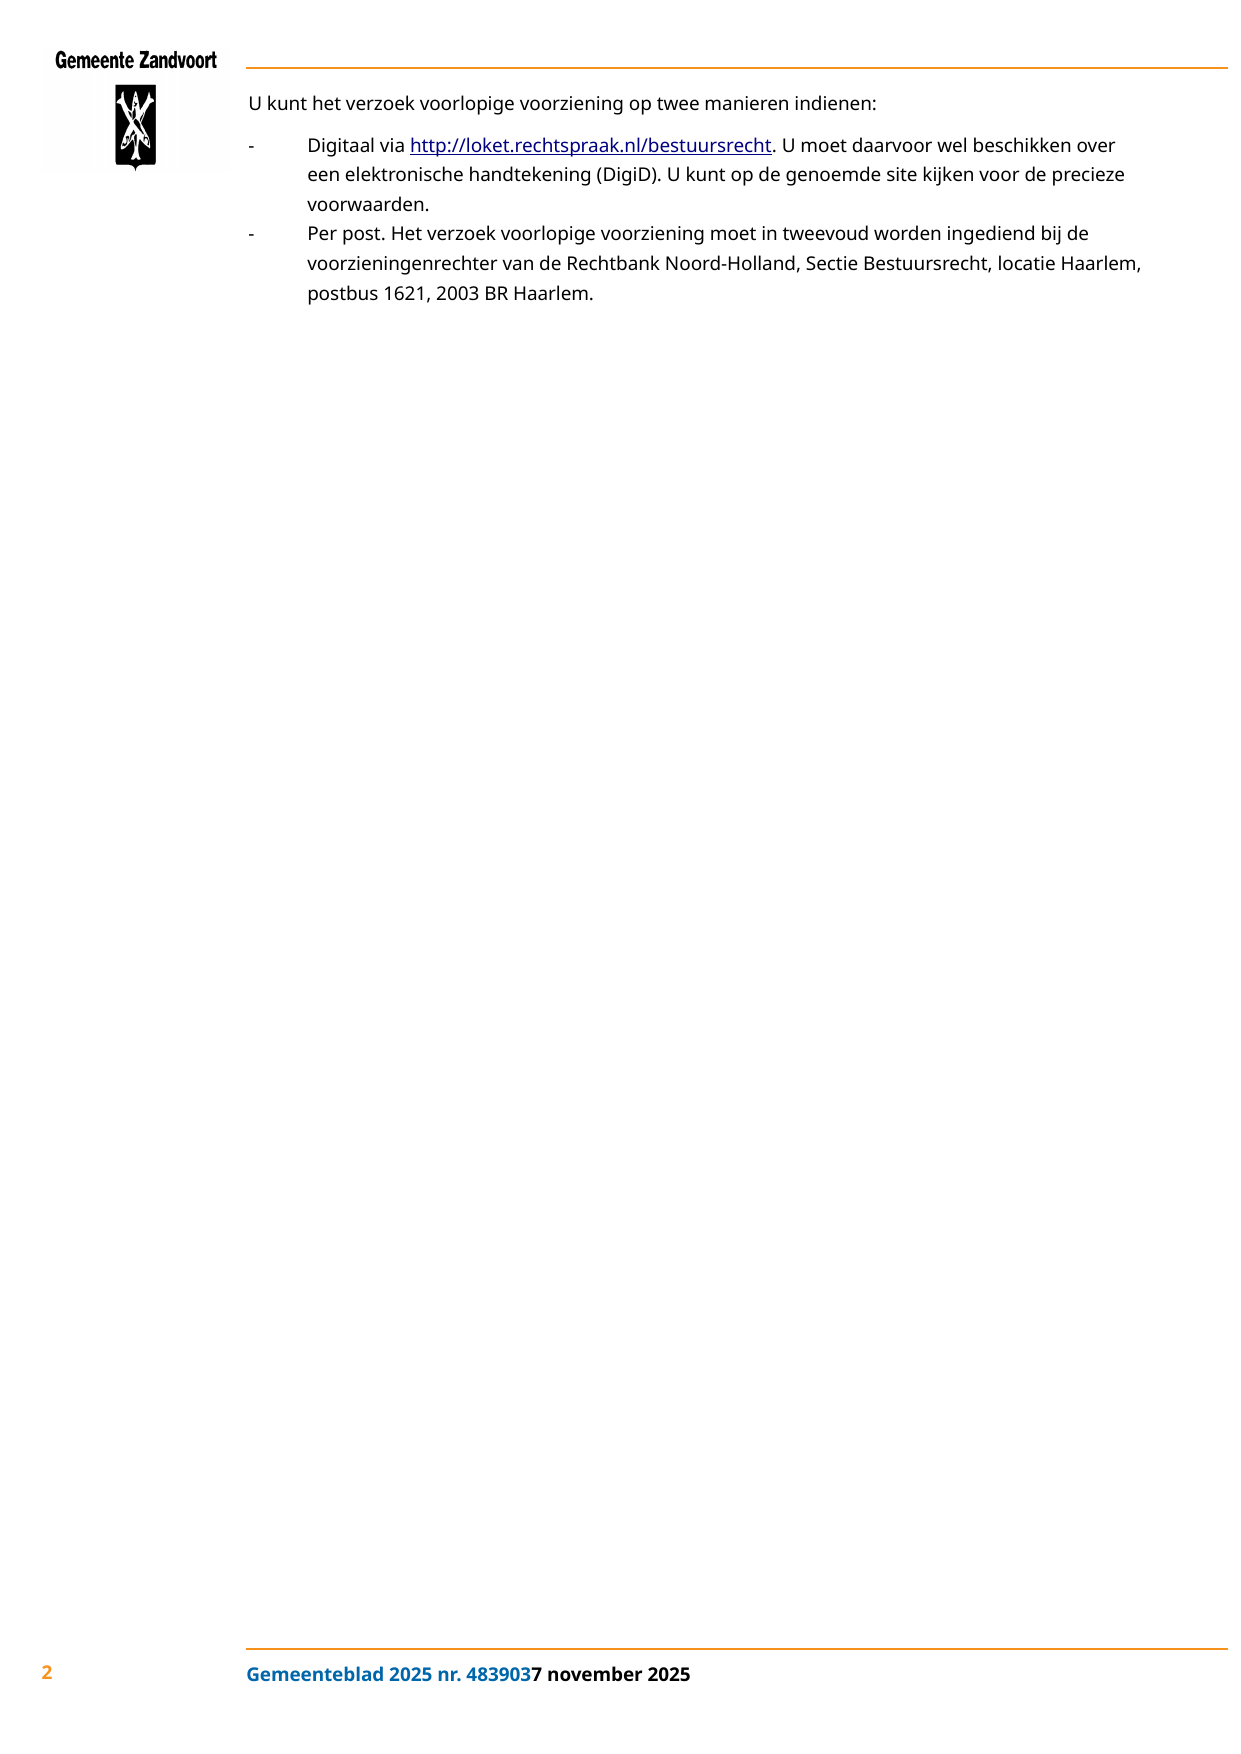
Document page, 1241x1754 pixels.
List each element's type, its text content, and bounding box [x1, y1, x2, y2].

text U kunt het verzoek voorlopige voorziening op twee manieren indienen: [248, 95, 1152, 114]
list Digitaal via http://loket.rechtspraak.nl/bestuursrecht. U moet daarvoor wel beschikken over een elektronische handtekening (DigiD). U kunt op de genoemde site kijken voor de precieze voorwaarden. [248, 132, 1152, 217]
picture [41, 47, 231, 172]
list Per post. Het verzoek voorlopige voorziening moet in tweevoud worden ingediend bij de voorzieningenrechter van de Rechtbank Noord-Holland, Sectie Bestuursrecht, locatie Haarlem, postbus 1621, 2003 BR Haarlem. [248, 221, 1152, 305]
